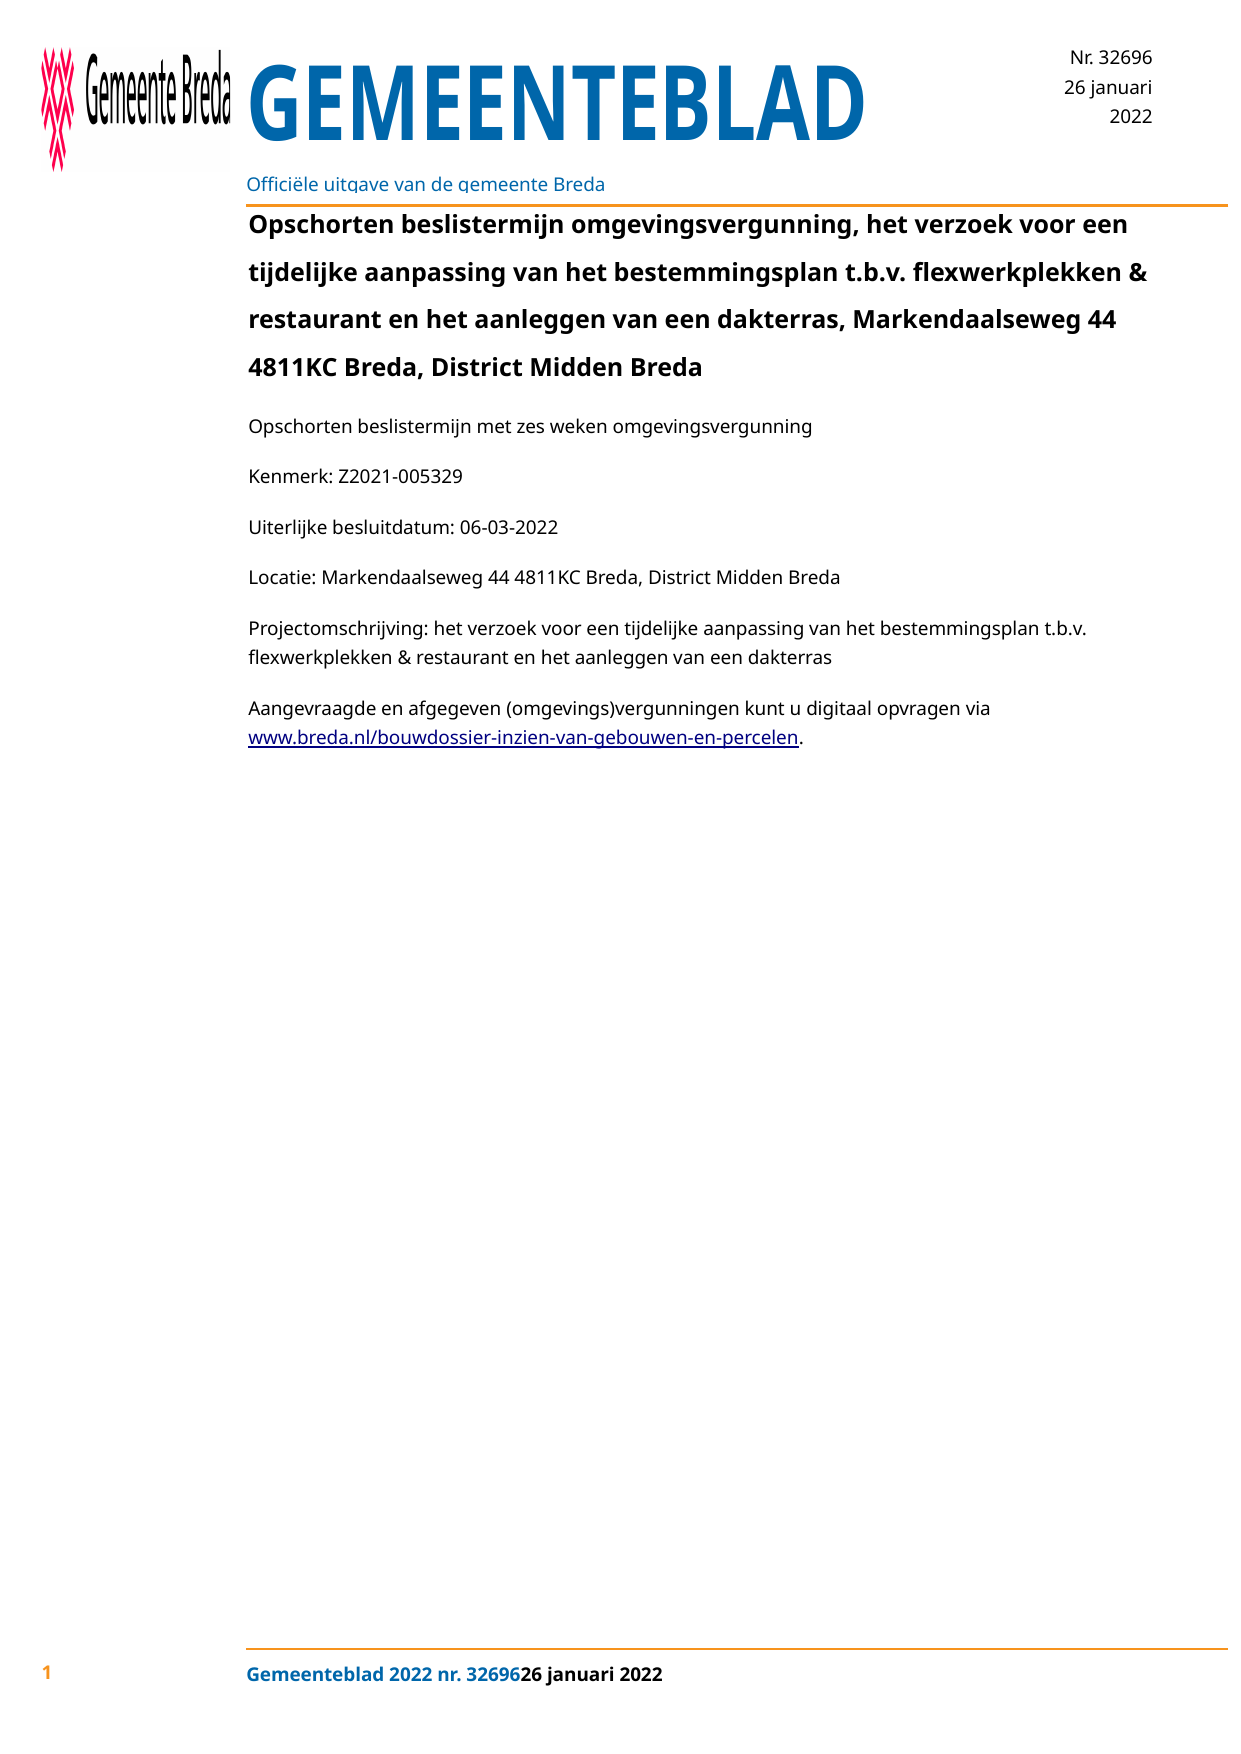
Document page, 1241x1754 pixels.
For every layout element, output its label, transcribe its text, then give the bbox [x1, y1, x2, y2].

picture [41, 47, 231, 172]
text Opschorten beslistermijn met zes weken omgevingsvergunning [248, 413, 1152, 439]
text Aangevraagde en afgegeven (omgevings)vergunningen kunt u digitaal opvragen via www.breda.nl/bouwdossier-inzien-van-gebouwen-en-percelen. [248, 695, 1152, 750]
text Projectomschrijving: het verzoek voor een tijdelijke aanpassing van het bestemmingsplan t.b.v. flexwerkplekken & restaurant en het aanleggen van een dakterras [248, 615, 1152, 670]
text Locatie: Markendaalseweg 44 4811KC Breda, District Midden Breda [248, 564, 1152, 590]
text Uiterlijke besluitdatum: 06-03-2022 [248, 514, 1152, 540]
text Opschorten beslistermijn omgevingsvergunning, het verzoek voor een tijdelijke aanpassing van het bestemmingsplan t.b.v. flexwerkplekken & restaurant en het aanleggen van een dakterras, Markendaalseweg 44 4811KC Breda, District Midden Breda [248, 207, 1152, 384]
text Kenmerk: Z2021-005329 [248, 463, 1152, 489]
